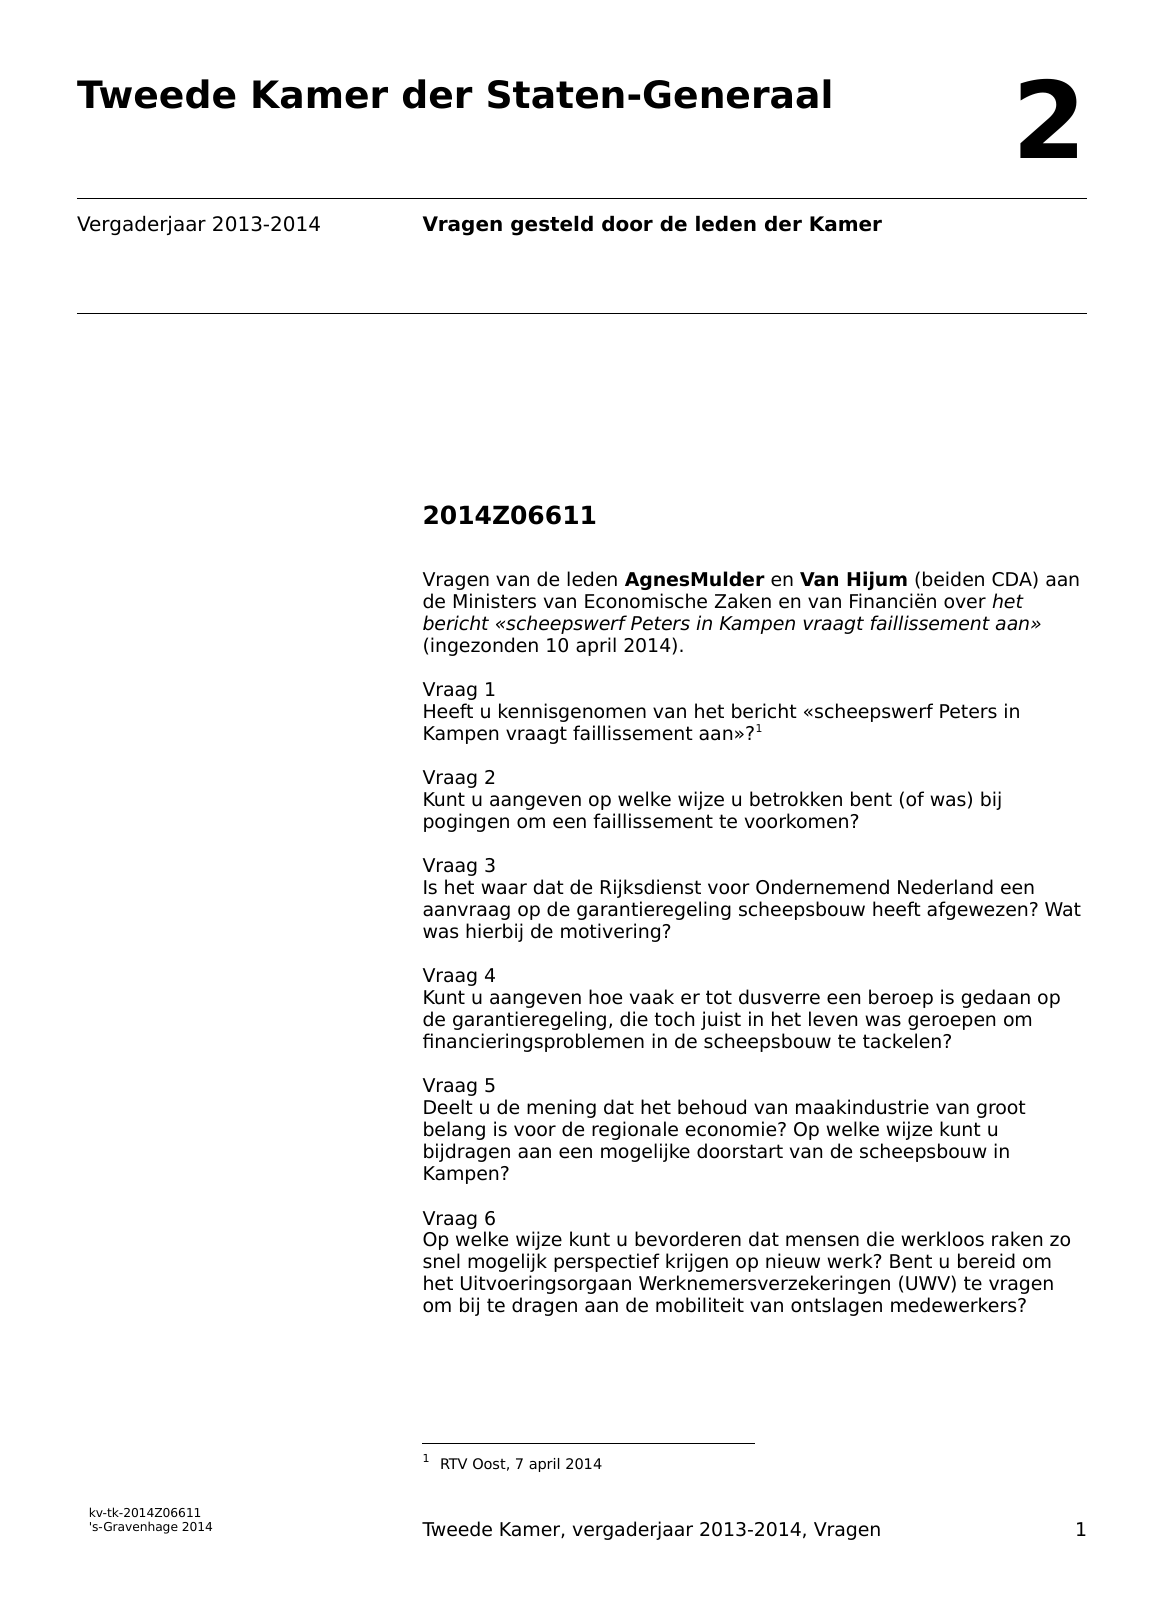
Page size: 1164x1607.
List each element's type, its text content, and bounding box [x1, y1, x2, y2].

text Vraag 2 [422, 767, 1087, 789]
text Is het waar dat de Rijksdienst voor Ondernemend Nederland een aanvraag op de garantieregeling scheepsbouw heeft afgewezen? Wat was hierbij de motivering? [422, 877, 1087, 943]
text 's-Gravenhage 2014 [88, 1520, 323, 1534]
text Vraag 6 [422, 1207, 1087, 1229]
text Vraag 1 [422, 679, 1087, 701]
table_header 2 [886, 59, 1087, 198]
text Vraag 5 [422, 1075, 1087, 1097]
text 2014Z06611 [422, 501, 1087, 531]
text Kunt u aangeven hoe vaak er tot dusverre een beroep is gedaan op de garantieregeling, die toch juist in het leven was geroepen om financieringsproblemen in de scheepsbouw te tackelen? [422, 987, 1087, 1053]
text kv-tk-2014Z06611 [88, 1506, 323, 1520]
text Heeft u kennisgenomen van het bericht «scheepswerf Peters in Kampen vraagt faillissement aan»? [422, 701, 1087, 745]
text Vraag 3 [422, 855, 1087, 877]
text Deelt u de mening dat het behoud van maakindustrie van groot belang is voor de regionale economie? Op welke wijze kunt u bijdragen aan een mogelijke doorstart van de scheepsbouw in Kampen? [422, 1097, 1087, 1185]
table_cell Vergaderjaar 2013-2014 [77, 199, 422, 313]
text Kunt u aangeven op welke wijze u betrokken bent (of was) bij pogingen om een faillissement te voorkomen? [422, 789, 1087, 833]
text Op welke wijze kunt u bevorderen dat mensen die werkloos raken zo snel mogelijk perspectief krijgen op nieuw werk? Bent u bereid om het Uitvoeringsorgaan Werknemersverzekeringen (UWV) te vragen om bij te dragen aan de mobiliteit van ontslagen medewerkers? [422, 1229, 1087, 1317]
text RTV Oost, 7 april 2014 [422, 1452, 1087, 1474]
text Vraag 4 [422, 965, 1087, 987]
table_cell Vragen gesteld door de leden der Kamer [422, 199, 1087, 313]
text Vragen van de leden AgnesMulder en Van Hijum (beiden CDA) aan de Ministers van Economische Zaken en van Financiën over het bericht «scheepswerf Peters in Kampen vraagt faillissement aan» (ingezonden 10 april 2014). [422, 569, 1087, 657]
table_header Tweede Kamer der Staten-Generaal [77, 59, 886, 198]
